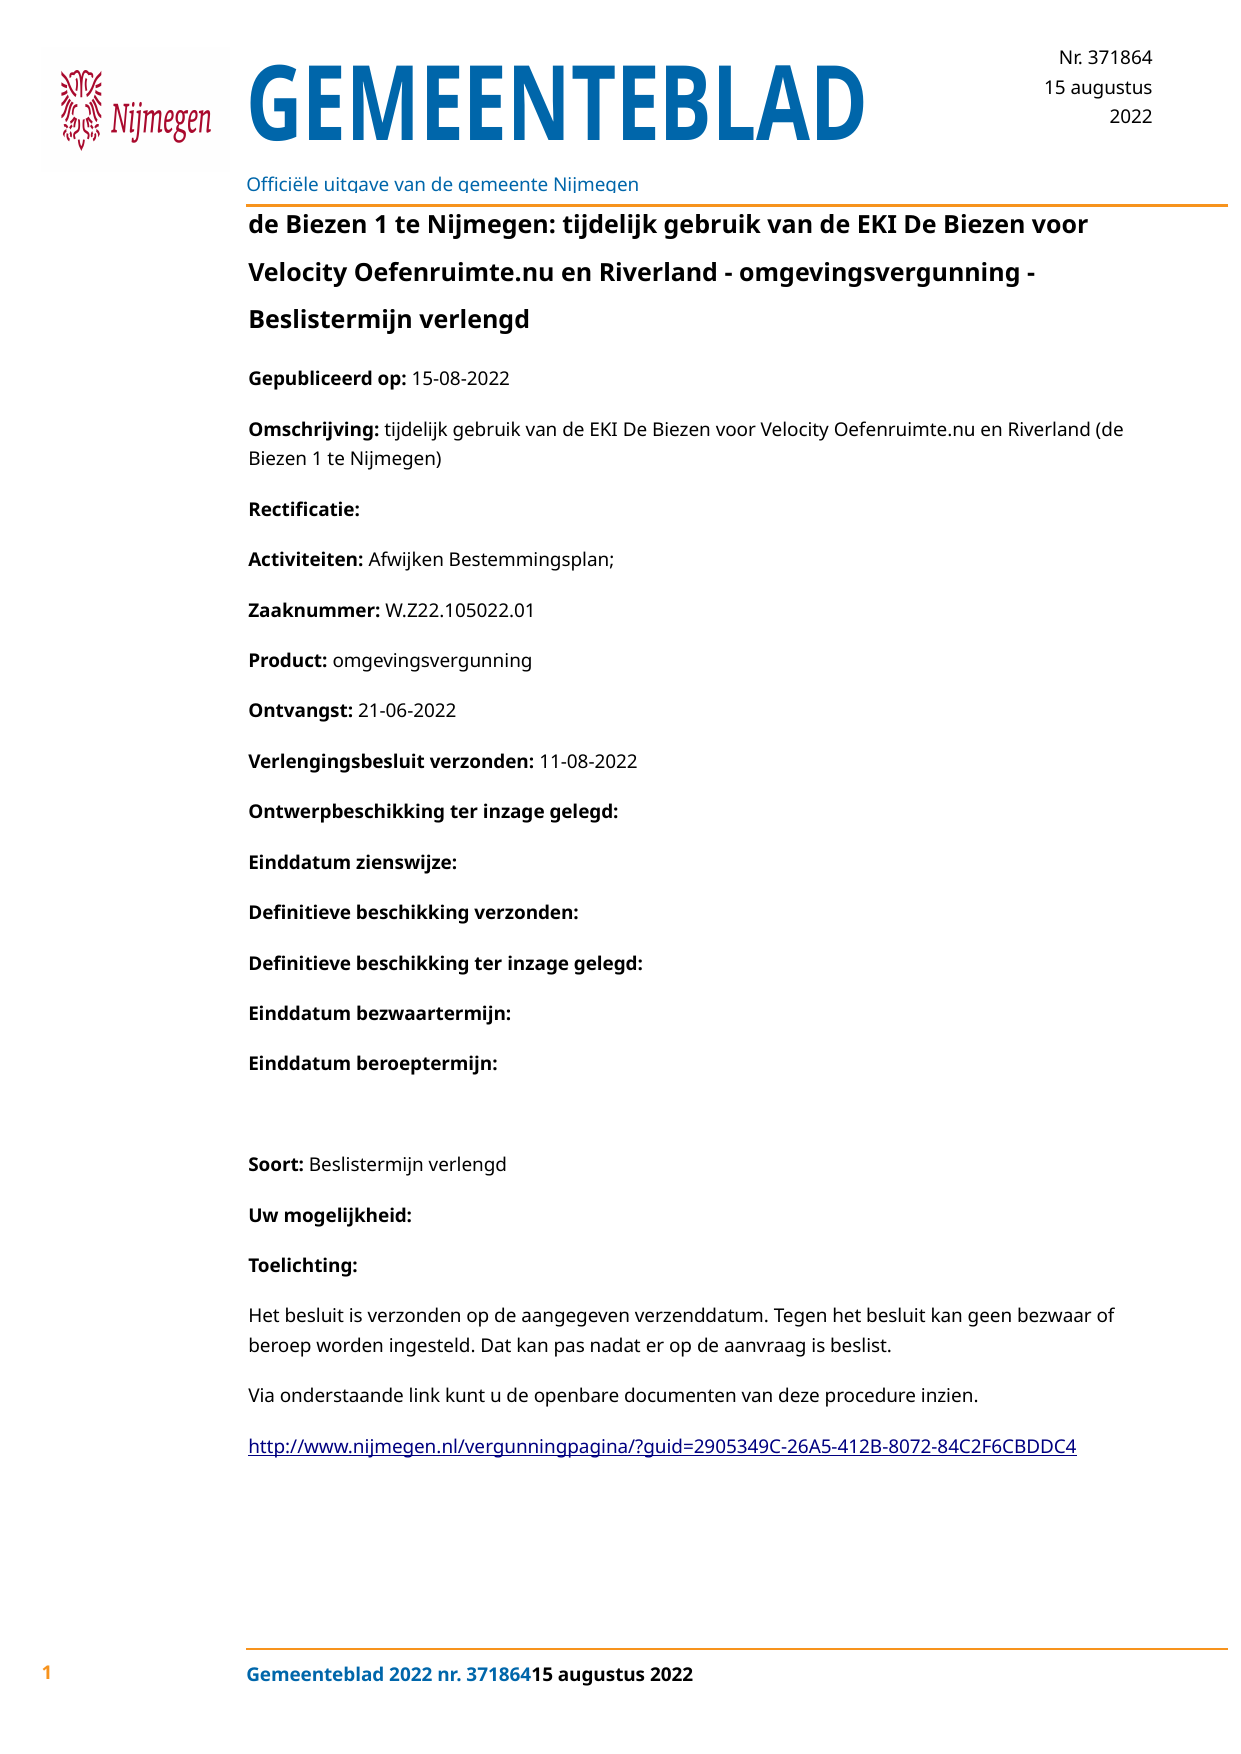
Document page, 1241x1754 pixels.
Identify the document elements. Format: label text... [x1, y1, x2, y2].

picture [41, 47, 231, 172]
text Einddatum zienswijze: [248, 849, 1152, 874]
text http://www.nijmegen.nl/vergunningpagina/?guid=2905349C-26A5-412B-8072-84C2F6CBDDC4 [248, 1433, 1152, 1459]
text Via onderstaande link kunt u de openbare documenten van deze procedure inzien. [248, 1383, 1152, 1408]
text Ontwerpbeschikking ter inzage gelegd: [248, 798, 1152, 824]
text Einddatum bezwaartermijn: [248, 1000, 1152, 1026]
text Uw mogelijkheid: [248, 1202, 1152, 1227]
text de Biezen 1 te Nijmegen: tijdelijk gebruik van de EKI De Biezen voor Velocity Oefenruimte.nu en Riverland - omgevingsvergunning - Beslistermijn verlengd [248, 207, 1152, 336]
text Het besluit is verzonden op de aangegeven verzenddatum. Tegen het besluit kan geen bezwaar of beroep worden ingesteld. Dat kan pas nadat er op de aanvraag is beslist. [248, 1303, 1152, 1358]
text Omschrijving: tijdelijk gebruik van de EKI De Biezen voor Velocity Oefenruimte.nu en Riverland (de Biezen 1 te Nijmegen) [248, 416, 1152, 471]
text Rectificatie: [248, 496, 1152, 522]
text Gepubliceerd op: 15-08-2022 [248, 366, 1152, 391]
text Product: omgevingsvergunning [248, 647, 1152, 673]
text Ontvangst: 21-06-2022 [248, 698, 1152, 723]
text Activiteiten: Afwijken Bestemmingsplan; [248, 546, 1152, 572]
text Soort: Beslistermijn verlengd [248, 1151, 1152, 1177]
text Definitieve beschikking verzonden: [248, 899, 1152, 925]
text Zaaknummer: W.Z22.105022.01 [248, 597, 1152, 622]
text Toelichting: [248, 1252, 1152, 1278]
text Verlengingsbesluit verzonden: 11-08-2022 [248, 748, 1152, 774]
text Definitieve beschikking ter inzage gelegd: [248, 950, 1152, 975]
text Einddatum beroeptermijn: [248, 1051, 1152, 1076]
